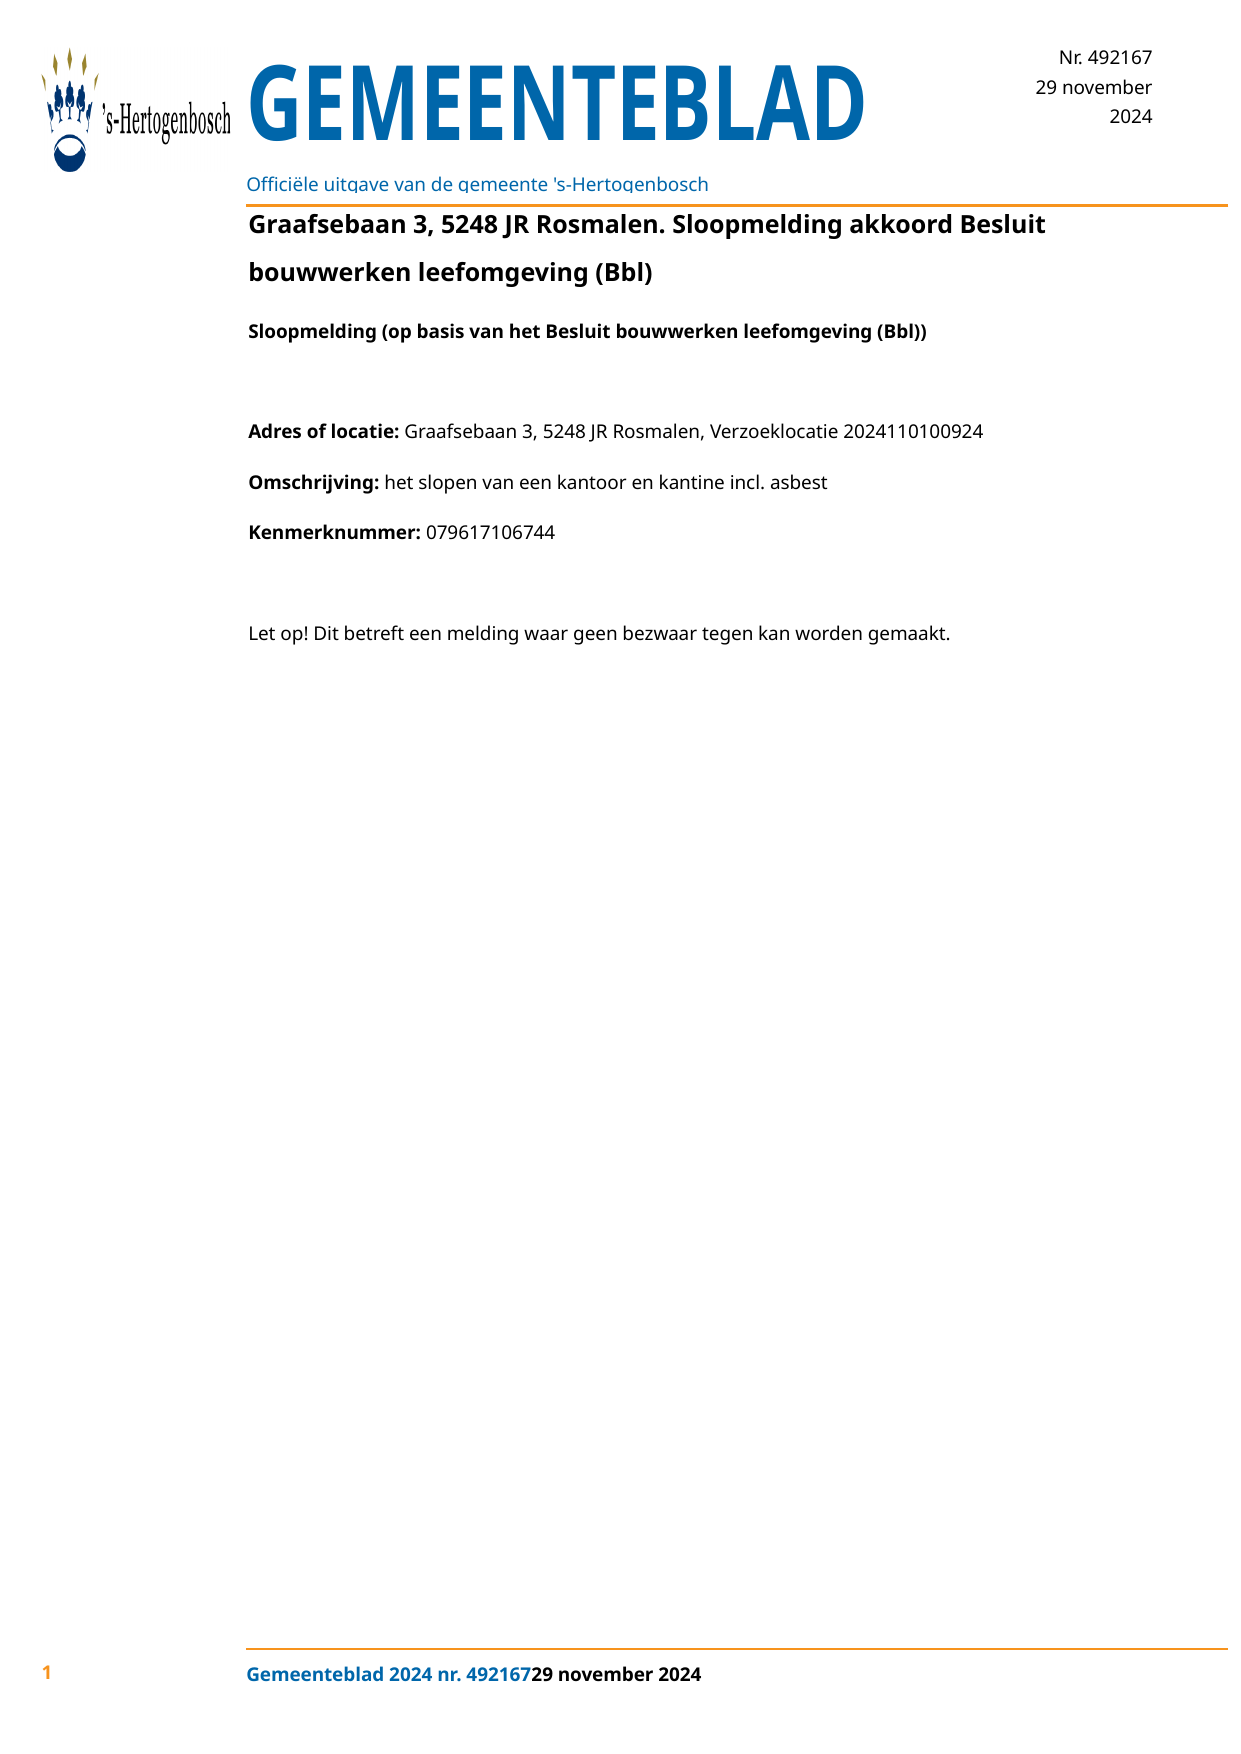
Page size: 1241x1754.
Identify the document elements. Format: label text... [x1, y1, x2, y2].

picture [41, 47, 231, 172]
text Sloopmelding (op basis van het Besluit bouwwerken leefomgeving (Bbl)) [248, 318, 1152, 344]
text Kenmerknummer: 079617106744 [248, 519, 1152, 545]
text Omschrijving: het slopen van een kantoor en kantine incl. asbest [248, 469, 1152, 495]
text Let op! Dit betreft een melding waar geen bezwaar tegen kan worden gemaakt. [248, 620, 1152, 646]
text Graafsebaan 3, 5248 JR Rosmalen. Sloopmelding akkoord Besluit bouwwerken leefomgeving (Bbl) [248, 207, 1152, 288]
text Adres of locatie: Graafsebaan 3, 5248 JR Rosmalen, Verzoeklocatie 2024110100924 [248, 419, 1152, 444]
